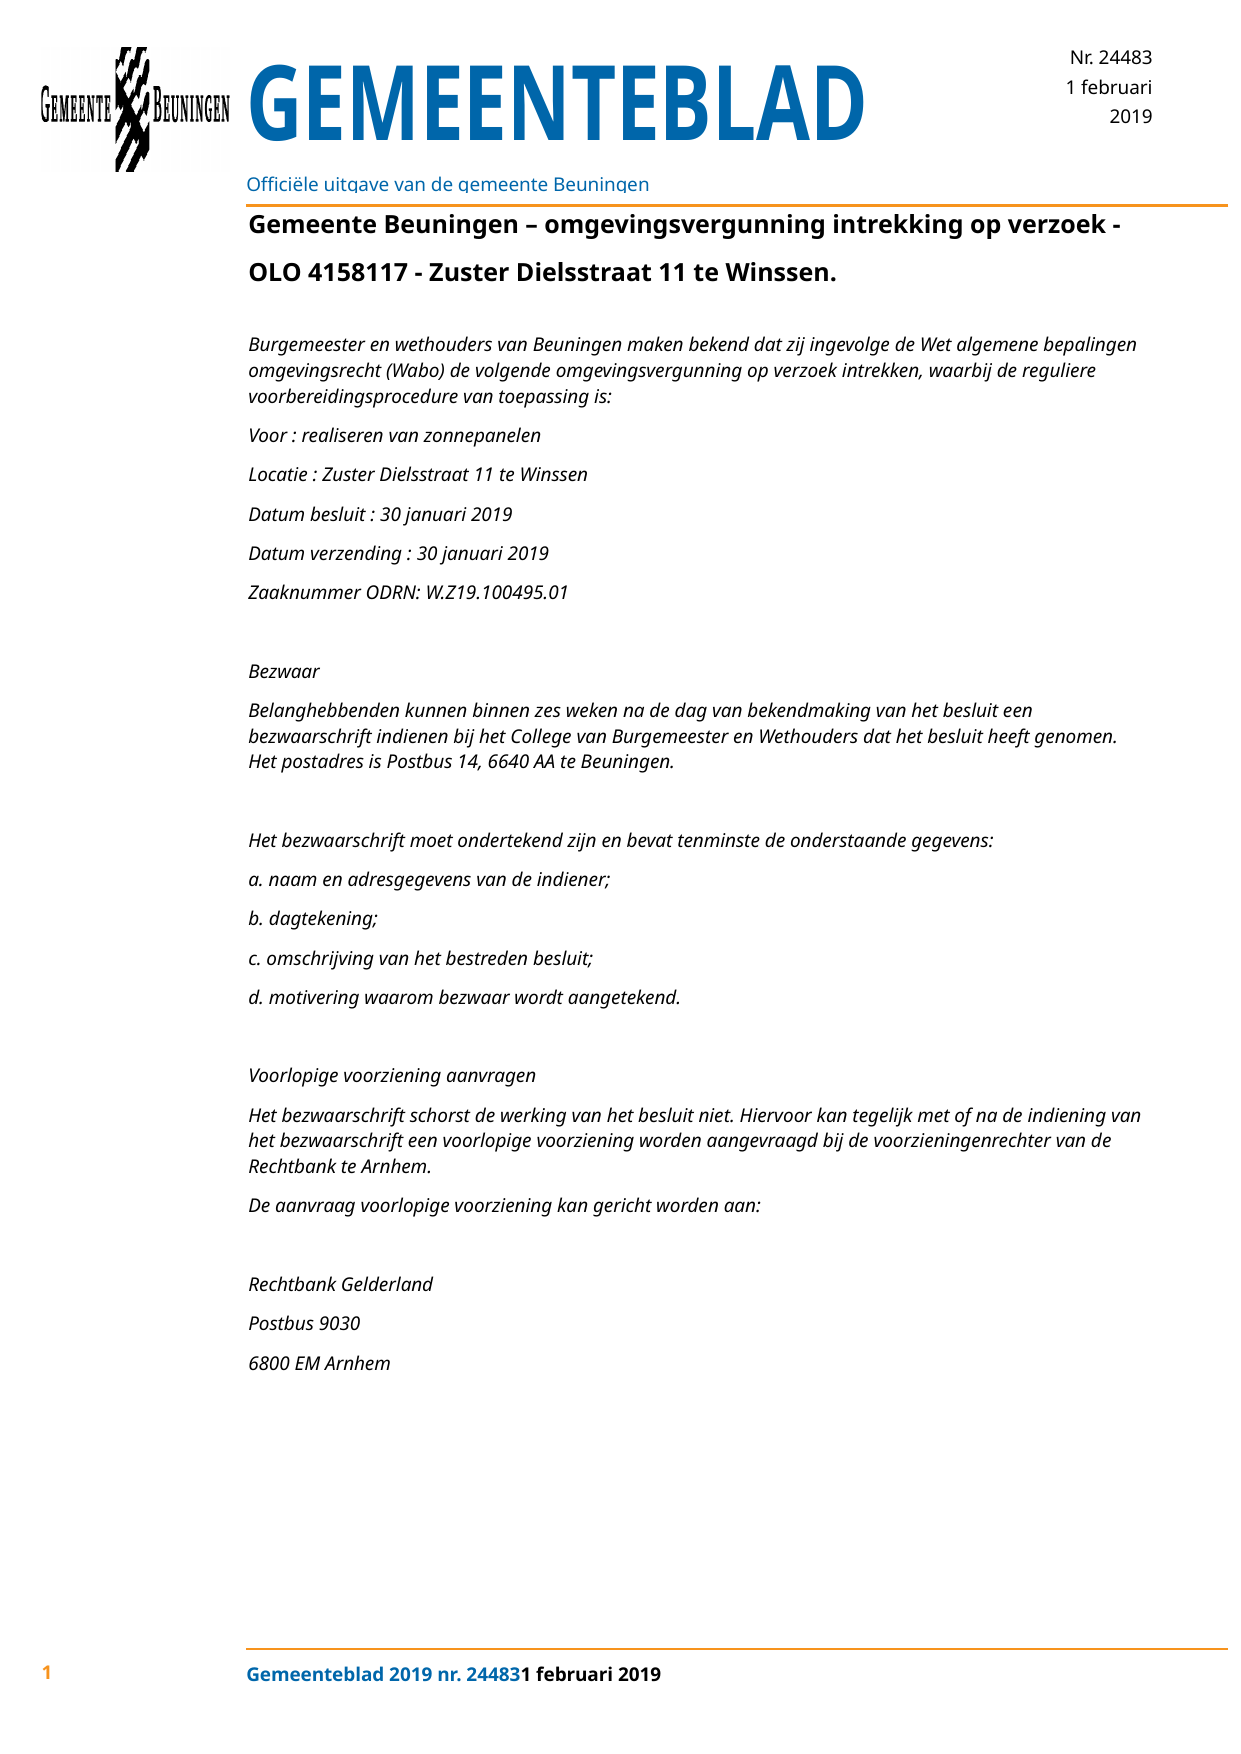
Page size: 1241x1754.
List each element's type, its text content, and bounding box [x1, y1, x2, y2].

text Belanghebbenden kunnen binnen zes weken na de dag van bekendmaking van het besluit een bezwaarschrift indienen bij het College van Burgemeester en Wethouders dat het besluit heeft genomen. Het postadres is Postbus 14, 6640 AA te Beuningen. [248, 697, 1152, 774]
text Rechtbank Gelderland [248, 1271, 1152, 1297]
text De aanvraag voorlopige voorziening kan gericht worden aan: [248, 1193, 1152, 1218]
text b. dagtekening; [248, 906, 1152, 931]
text Zaaknummer ODRN: W.Z19.100495.01 [248, 579, 1152, 605]
text Burgemeester en wethouders van Beuningen maken bekend dat zij ingevolge de Wet algemene bepalingen omgevingsrecht (Wabo) de volgende omgevingsvergunning op verzoek intrekken, waarbij de reguliere voorbereidingsprocedure van toepassing is: [248, 331, 1152, 409]
text Datum besluit : 30 januari 2019 [248, 501, 1152, 526]
picture [41, 47, 231, 172]
text Gemeente Beuningen – omgevingsvergunning intrekking op verzoek - OLO 4158117 - Zuster Dielsstraat 11 te Winssen. [248, 207, 1152, 288]
text Voorlopige voorziening aanvragen [248, 1063, 1152, 1088]
text c. omschrijving van het bestreden besluit; [248, 945, 1152, 971]
text Postbus 9030 [248, 1311, 1152, 1336]
text Locatie : Zuster Dielsstraat 11 te Winssen [248, 461, 1152, 487]
text Bezwaar [248, 658, 1152, 683]
text a. naam en adresgegevens van de indiener; [248, 866, 1152, 892]
text 6800 EM Arnhem [248, 1350, 1152, 1376]
text Voor : realiseren van zonnepanelen [248, 422, 1152, 448]
text Het bezwaarschrift schorst de werking van het besluit niet. Hiervoor kan tegelijk met of na de indiening van het bezwaarschrift een voorlopige voorziening worden aangevraagd bij de voorzieningenrechter van de Rechtbank te Arnhem. [248, 1102, 1152, 1179]
text d. motivering waarom bezwaar wordt aangetekend. [248, 984, 1152, 1010]
text Datum verzending : 30 januari 2019 [248, 540, 1152, 566]
text Het bezwaarschrift moet ondertekend zijn en bevat tenminste de onderstaande gegevens: [248, 827, 1152, 853]
